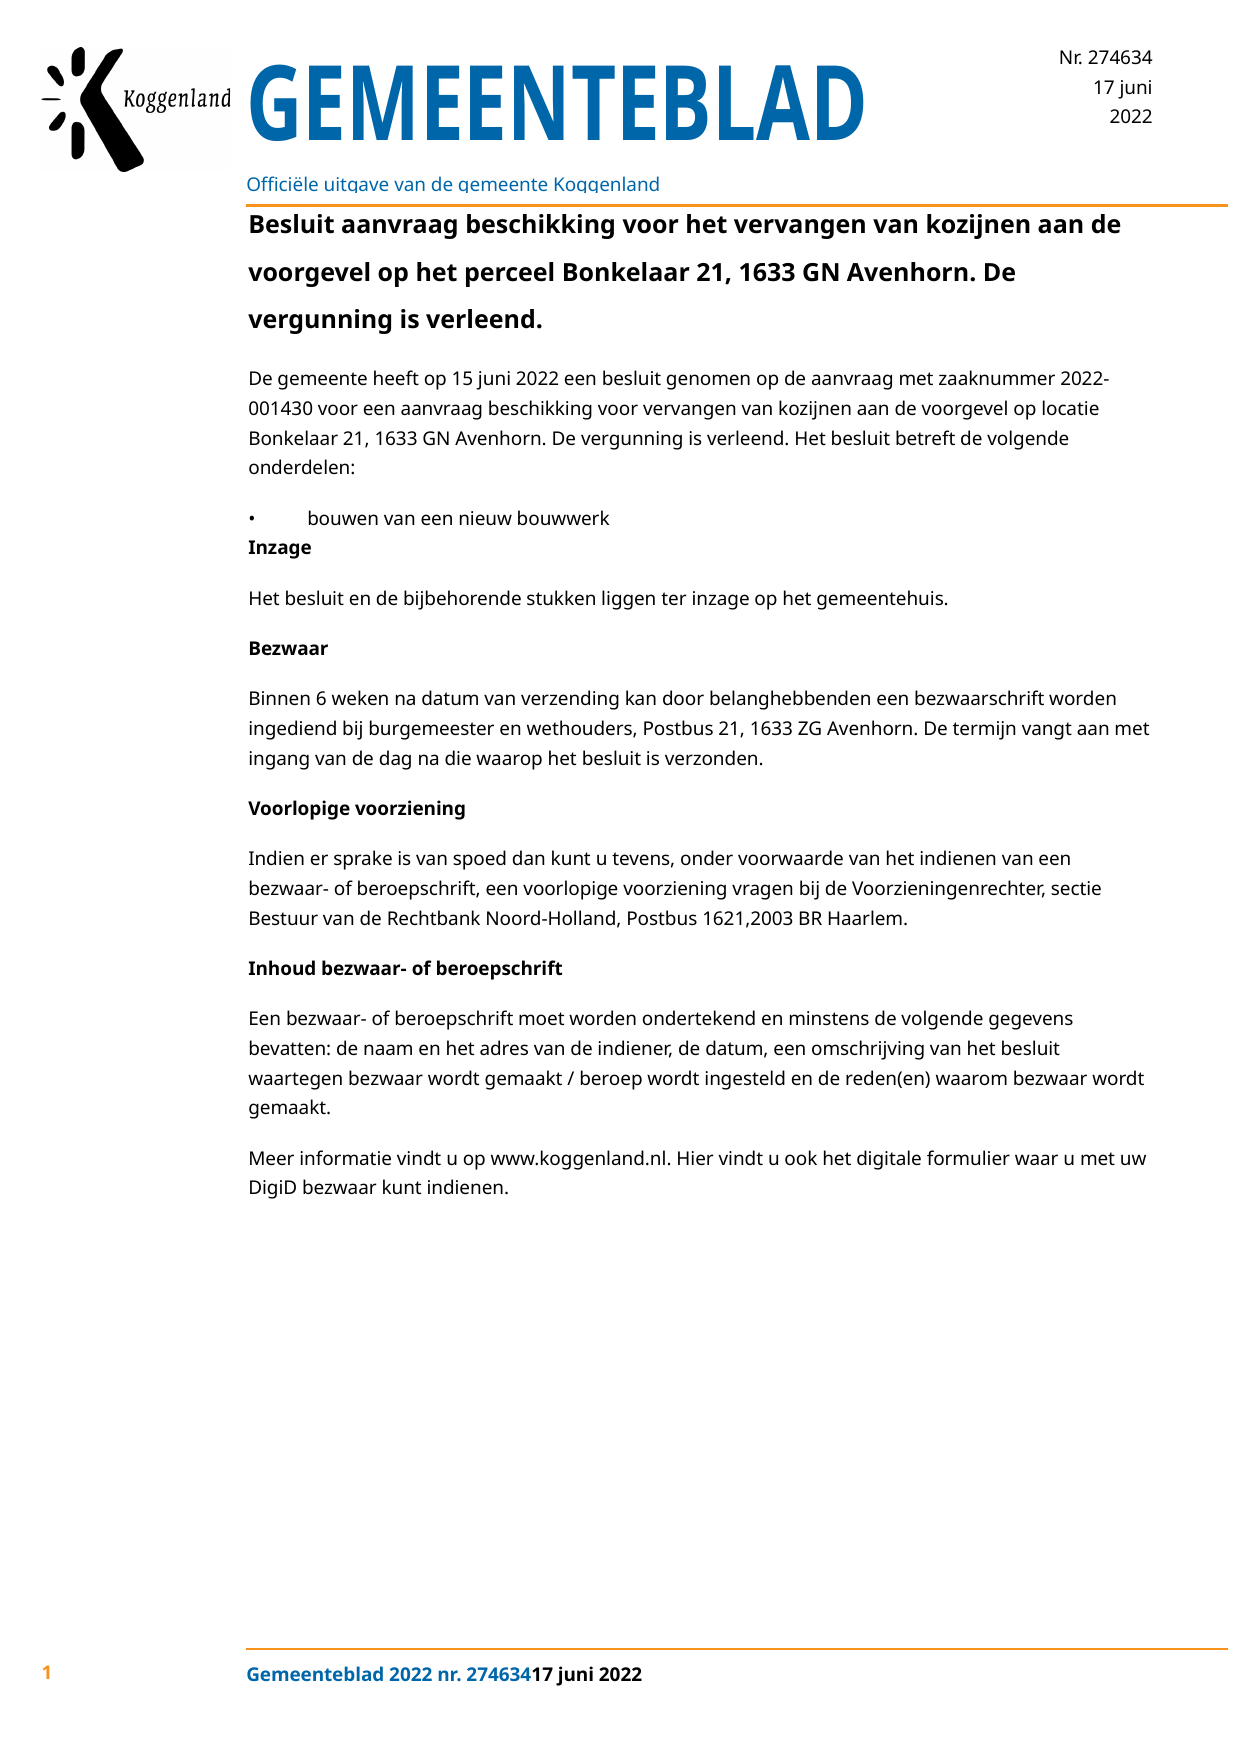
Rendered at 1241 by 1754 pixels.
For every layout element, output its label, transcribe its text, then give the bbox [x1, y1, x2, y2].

text De gemeente heeft op 15 juni 2022 een besluit genomen op de aanvraag met zaaknummer 2022-001430 voor een aanvraag beschikking voor vervangen van kozijnen aan de voorgevel op locatie Bonkelaar 21, 1633 GN Avenhorn. De vergunning is verleend. Het besluit betreft de volgende onderdelen: [248, 366, 1152, 480]
text Voorlopige voorziening [248, 795, 1152, 821]
picture [41, 47, 231, 172]
text Bezwaar [248, 635, 1152, 661]
list bouwen van een nieuw bouwwerk [248, 505, 1152, 530]
text Meer informatie vindt u op www.koggenland.nl. Hier vindt u ook het digitale formulier waar u met uw DigiD bezwaar kunt indienen. [248, 1145, 1152, 1200]
text Binnen 6 weken na datum van verzending kan door belanghebbenden een bezwaarschrift worden ingediend bij burgemeester en wethouders, Postbus 21, 1633 ZG Avenhorn. De termijn vangt aan met ingang van de dag na die waarop het besluit is verzonden. [248, 686, 1152, 770]
text Inhoud bezwaar- of beroepschrift [248, 955, 1152, 981]
text Een bezwaar- of beroepschrift moet worden ondertekend en minstens de volgende gegevens bevatten: de naam en het adres van de indiener, de datum, een omschrijving van het besluit waartegen bezwaar wordt gemaakt / beroep wordt ingesteld en de reden(en) waarom bezwaar wordt gemaakt. [248, 1006, 1152, 1120]
text Het besluit en de bijbehorende stukken liggen ter inzage op het gemeentehuis. [248, 585, 1152, 610]
text Inzage [248, 534, 1152, 560]
text Indien er sprake is van spoed dan kunt u tevens, onder voorwaarde van het indienen van een bezwaar- of beroepschrift, een voorlopige voorziening vragen bij de Voorzieningenrechter, sectie Bestuur van de Rechtbank Noord-Holland, Postbus 1621,2003 BR Haarlem. [248, 846, 1152, 930]
text Besluit aanvraag beschikking voor het vervangen van kozijnen aan de voorgevel op het perceel Bonkelaar 21, 1633 GN Avenhorn. De vergunning is verleend. [248, 207, 1152, 336]
